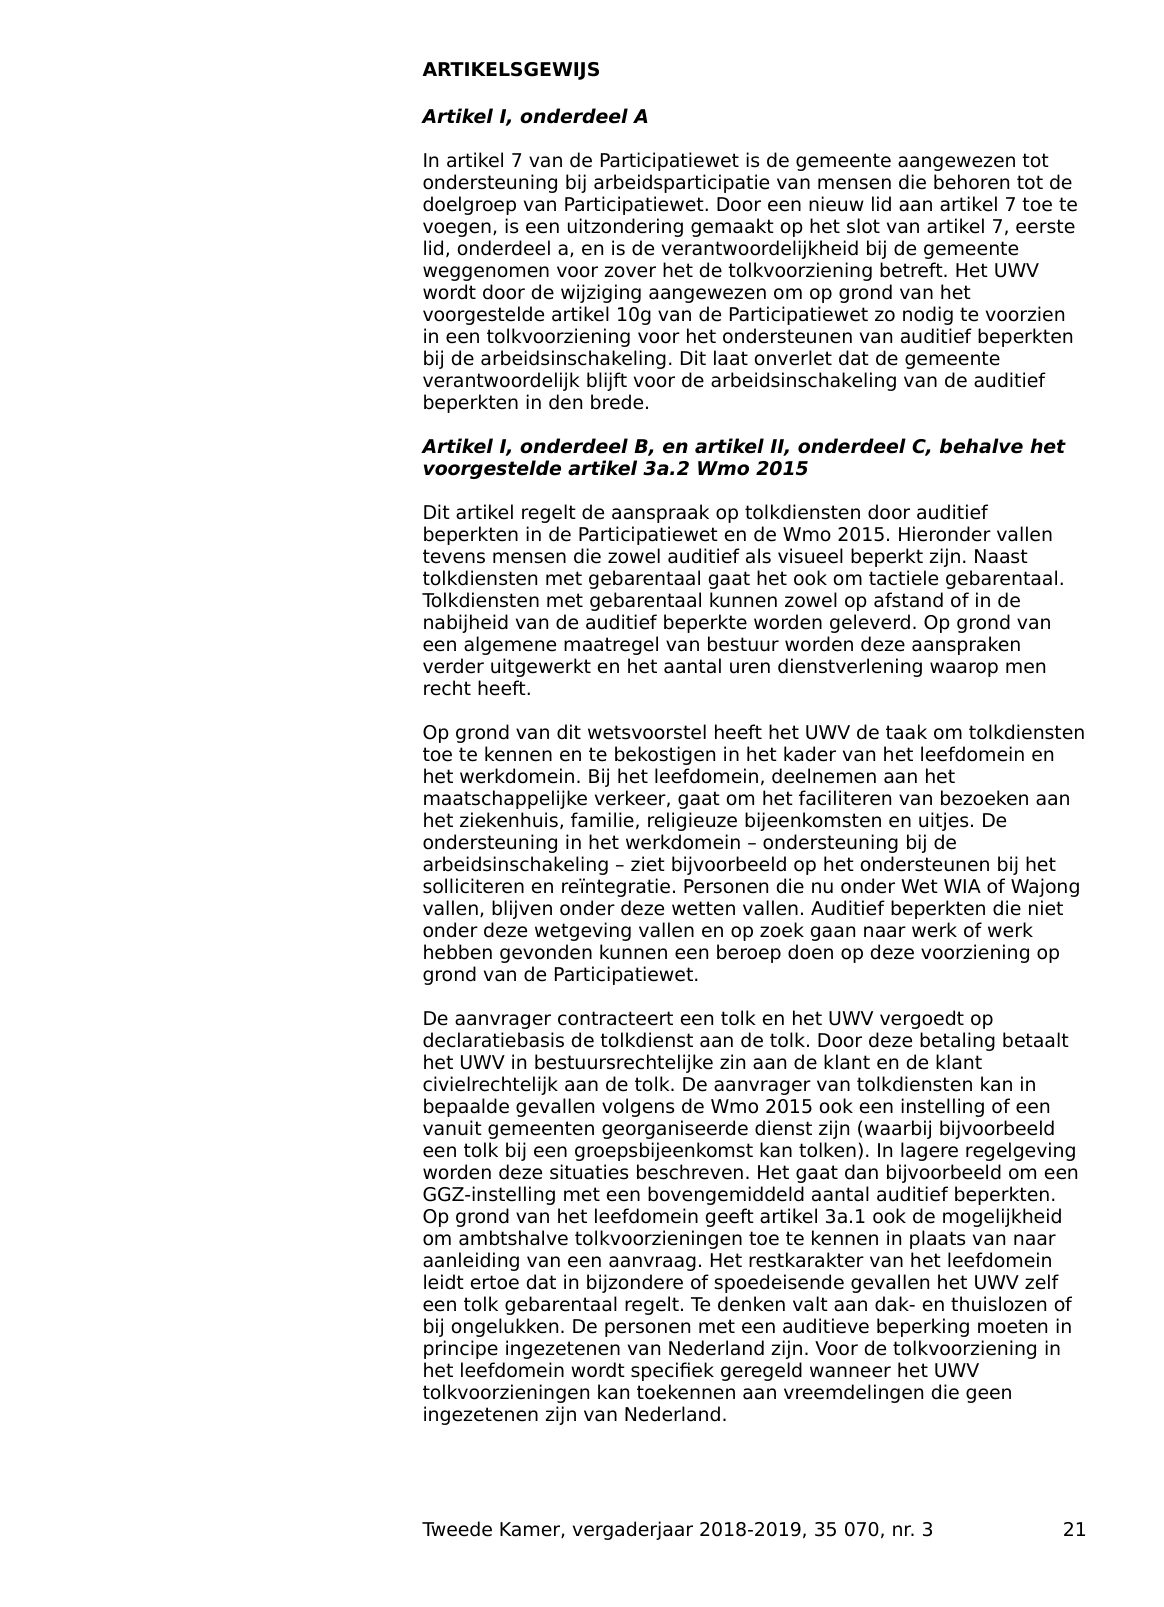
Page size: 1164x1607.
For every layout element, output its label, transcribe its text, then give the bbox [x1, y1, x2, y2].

text De aanvrager contracteert een tolk en het UWV vergoedt op declaratiebasis de tolkdienst aan de tolk. Door deze betaling betaalt het UWV in bestuursrechtelijke zin aan de klant en de klant civielrechtelijk aan de tolk. De aanvrager van tolkdiensten kan in bepaalde gevallen volgens de Wmo 2015 ook een instelling of een vanuit gemeenten georganiseerde dienst zijn (waarbij bijvoorbeeld een tolk bij een groepsbijeenkomst kan tolken). In lagere regelgeving worden deze situaties beschreven. Het gaat dan bijvoorbeeld om een GGZ-instelling met een bovengemiddeld aantal auditief beperkten. Op grond van het leefdomein geeft artikel 3a.1 ook de mogelijkheid om ambtshalve tolkvoorzieningen toe te kennen in plaats van naar aanleiding van een aanvraag. Het restkarakter van het leefdomein leidt ertoe dat in bijzondere of spoedeisende gevallen het UWV zelf een tolk gebarentaal regelt. Te denken valt aan dak- en thuislozen of bij ongelukken. De personen met een auditieve beperking moeten in principe ingezetenen van Nederland zijn. Voor de tolkvoorziening in het leefdomein wordt specifiek geregeld wanneer het UWV tolkvoorzieningen kan toekennen aan vreemdelingen die geen ingezetenen zijn van Nederland. [422, 1008, 1087, 1426]
subtitle Artikel I, onderdeel B, en artikel II, onderdeel C, behalve het voorgestelde artikel 3a.2 Wmo 2015 [422, 436, 1087, 480]
subtitle Artikel I, onderdeel A [422, 106, 1087, 128]
text In artikel 7 van de Participatiewet is de gemeente aangewezen tot ondersteuning bij arbeidsparticipatie van mensen die behoren tot de doelgroep van Participatiewet. Door een nieuw lid aan artikel 7 toe te voegen, is een uitzondering gemaakt op het slot van artikel 7, eerste lid, onderdeel a, en is de verantwoordelijkheid bij de gemeente weggenomen voor zover het de tolkvoorziening betreft. Het UWV wordt door de wijziging aangewezen om op grond van het voorgestelde artikel 10g van de Participatiewet zo nodig te voorzien in een tolkvoorziening voor het ondersteunen van auditief beperkten bij de arbeidsinschakeling. Dit laat onverlet dat de gemeente verantwoordelijk blijft voor de arbeidsinschakeling van de auditief beperkten in den brede. [422, 150, 1087, 414]
text Dit artikel regelt de aanspraak op tolkdiensten door auditief beperkten in de Participatiewet en de Wmo 2015. Hieronder vallen tevens mensen die zowel auditief als visueel beperkt zijn. Naast tolkdiensten met gebarentaal gaat het ook om tactiele gebarentaal. Tolkdiensten met gebarentaal kunnen zowel op afstand of in de nabijheid van de auditief beperkte worden geleverd. Op grond van een algemene maatregel van bestuur worden deze aanspraken verder uitgewerkt en het aantal uren dienstverlening waarop men recht heeft. [422, 502, 1087, 700]
subtitle ARTIKELSGEWIJS [422, 59, 1087, 81]
text Op grond van dit wetsvoorstel heeft het UWV de taak om tolkdiensten toe te kennen en te bekostigen in het kader van het leefdomein en het werkdomein. Bij het leefdomein, deelnemen aan het maatschappelijke verkeer, gaat om het faciliteren van bezoeken aan het ziekenhuis, familie, religieuze bijeenkomsten en uitjes. De ondersteuning in het werkdomein – ondersteuning bij de arbeidsinschakeling – ziet bijvoorbeeld op het ondersteunen bij het solliciteren en reïntegratie. Personen die nu onder Wet WIA of Wajong vallen, blijven onder deze wetten vallen. Auditief beperkten die niet onder deze wetgeving vallen en op zoek gaan naar werk of werk hebben gevonden kunnen een beroep doen op deze voorziening op grond van de Participatiewet. [422, 722, 1087, 986]
